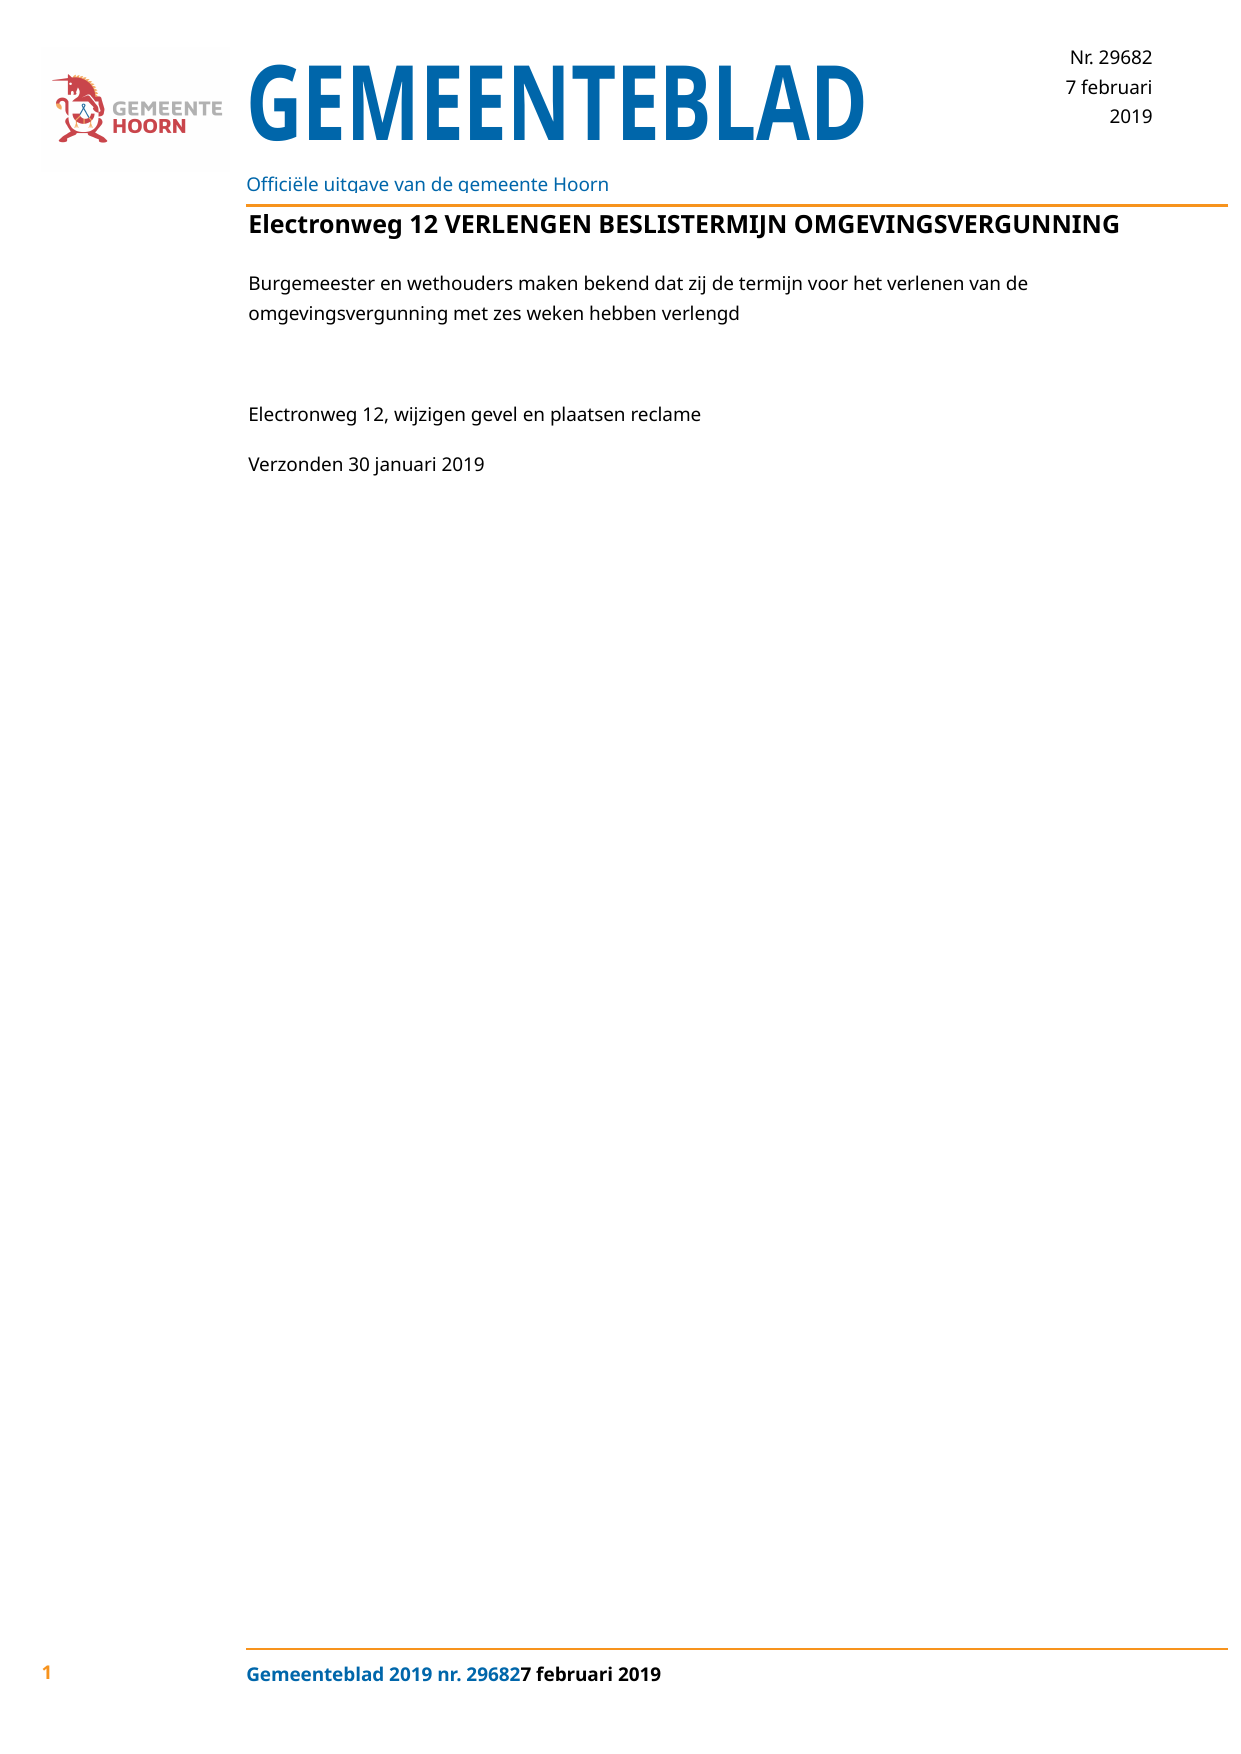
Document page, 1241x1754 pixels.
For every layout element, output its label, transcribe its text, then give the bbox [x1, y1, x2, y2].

text Burgemeester en wethouders maken bekend dat zij de termijn voor het verlenen van de omgevingsvergunning met zes weken hebben verlengd [248, 270, 1152, 326]
picture [41, 47, 231, 172]
text Verzonden 30 januari 2019 [248, 451, 1152, 477]
text Electronweg 12 VERLENGEN BESLISTERMIJN OMGEVINGSVERGUNNING [248, 207, 1152, 241]
text Electronweg 12, wijzigen gevel en plaatsen reclame [248, 401, 1152, 426]
